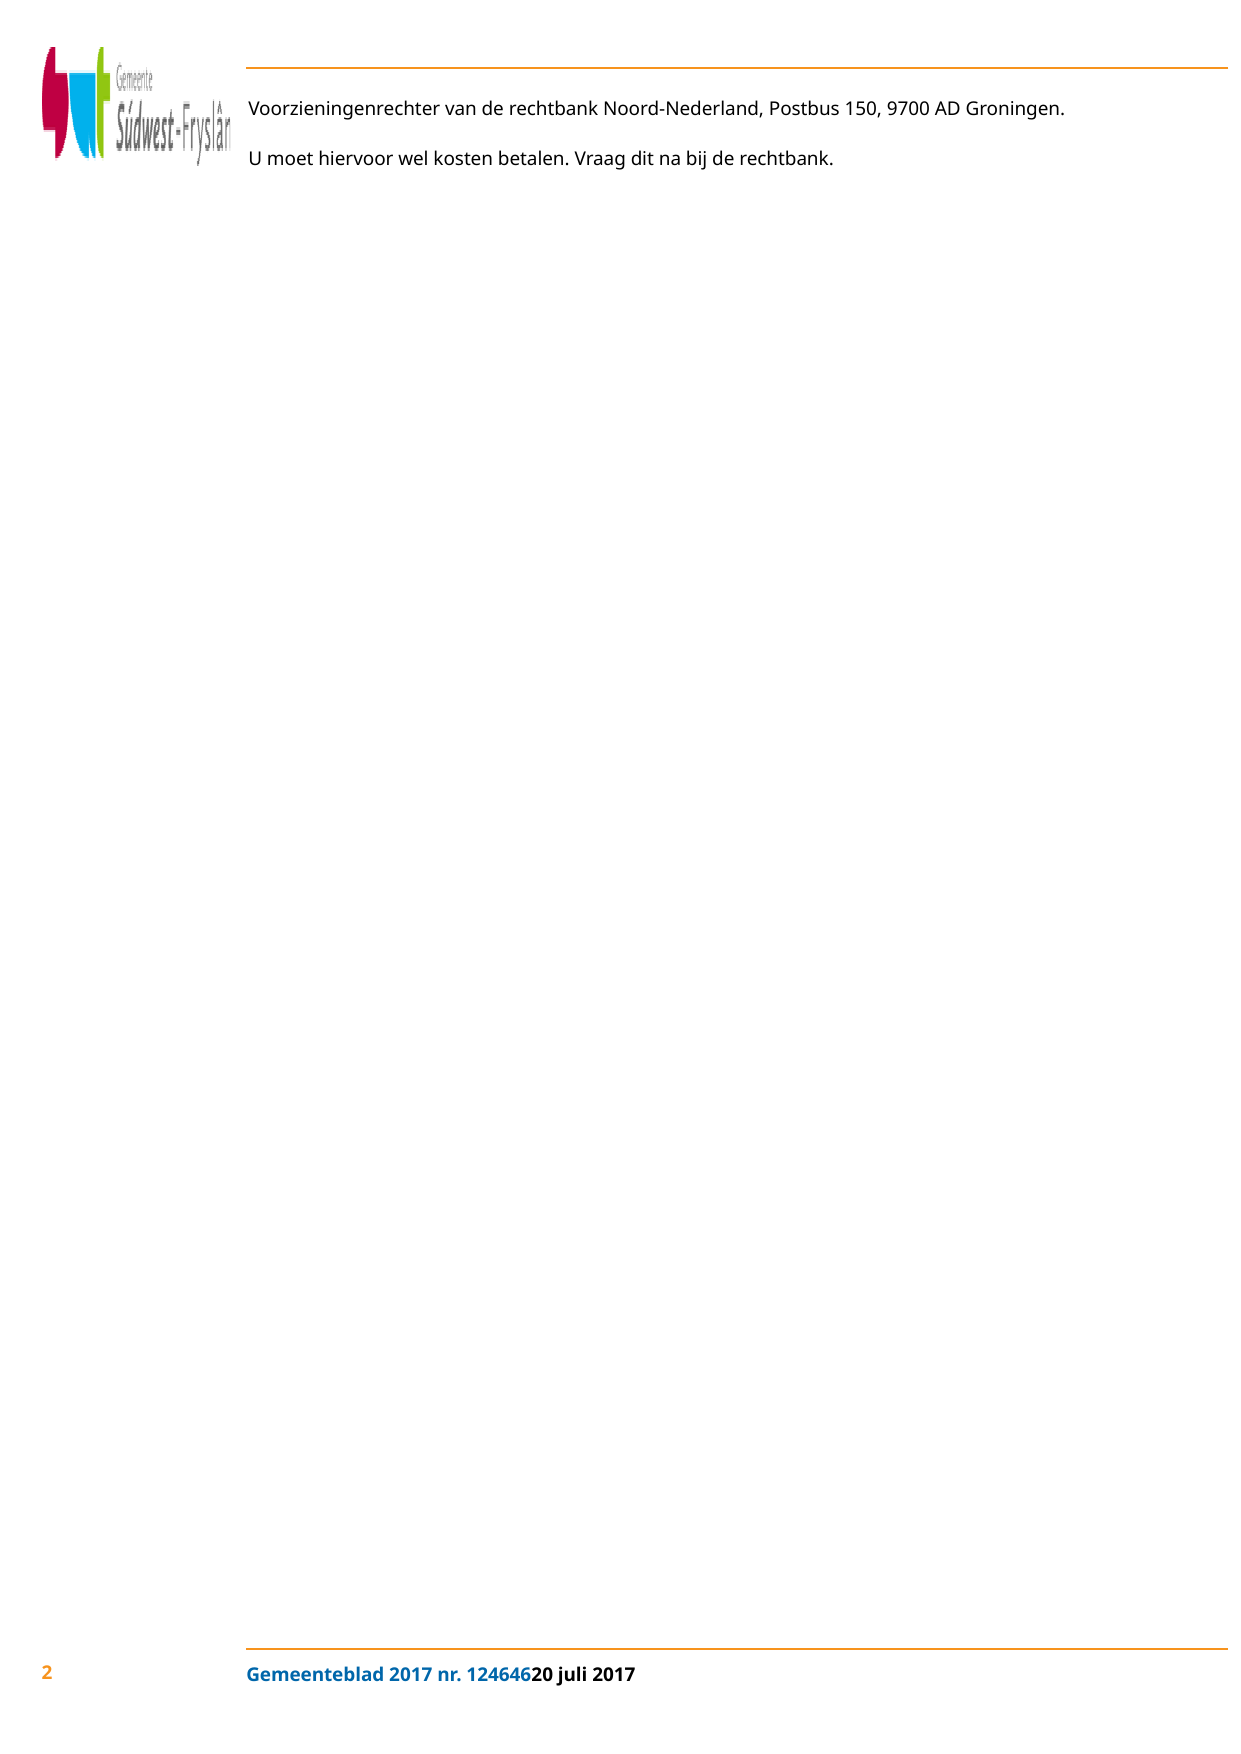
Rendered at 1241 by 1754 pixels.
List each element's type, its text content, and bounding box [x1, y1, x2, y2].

text U moet hiervoor wel kosten betalen. Vraag dit na bij de rechtbank. [248, 145, 1152, 171]
text Voorzieningenrechter van de rechtbank Noord-Nederland, Postbus 150, 9700 AD Groningen. [248, 95, 1152, 121]
picture [41, 47, 231, 172]
